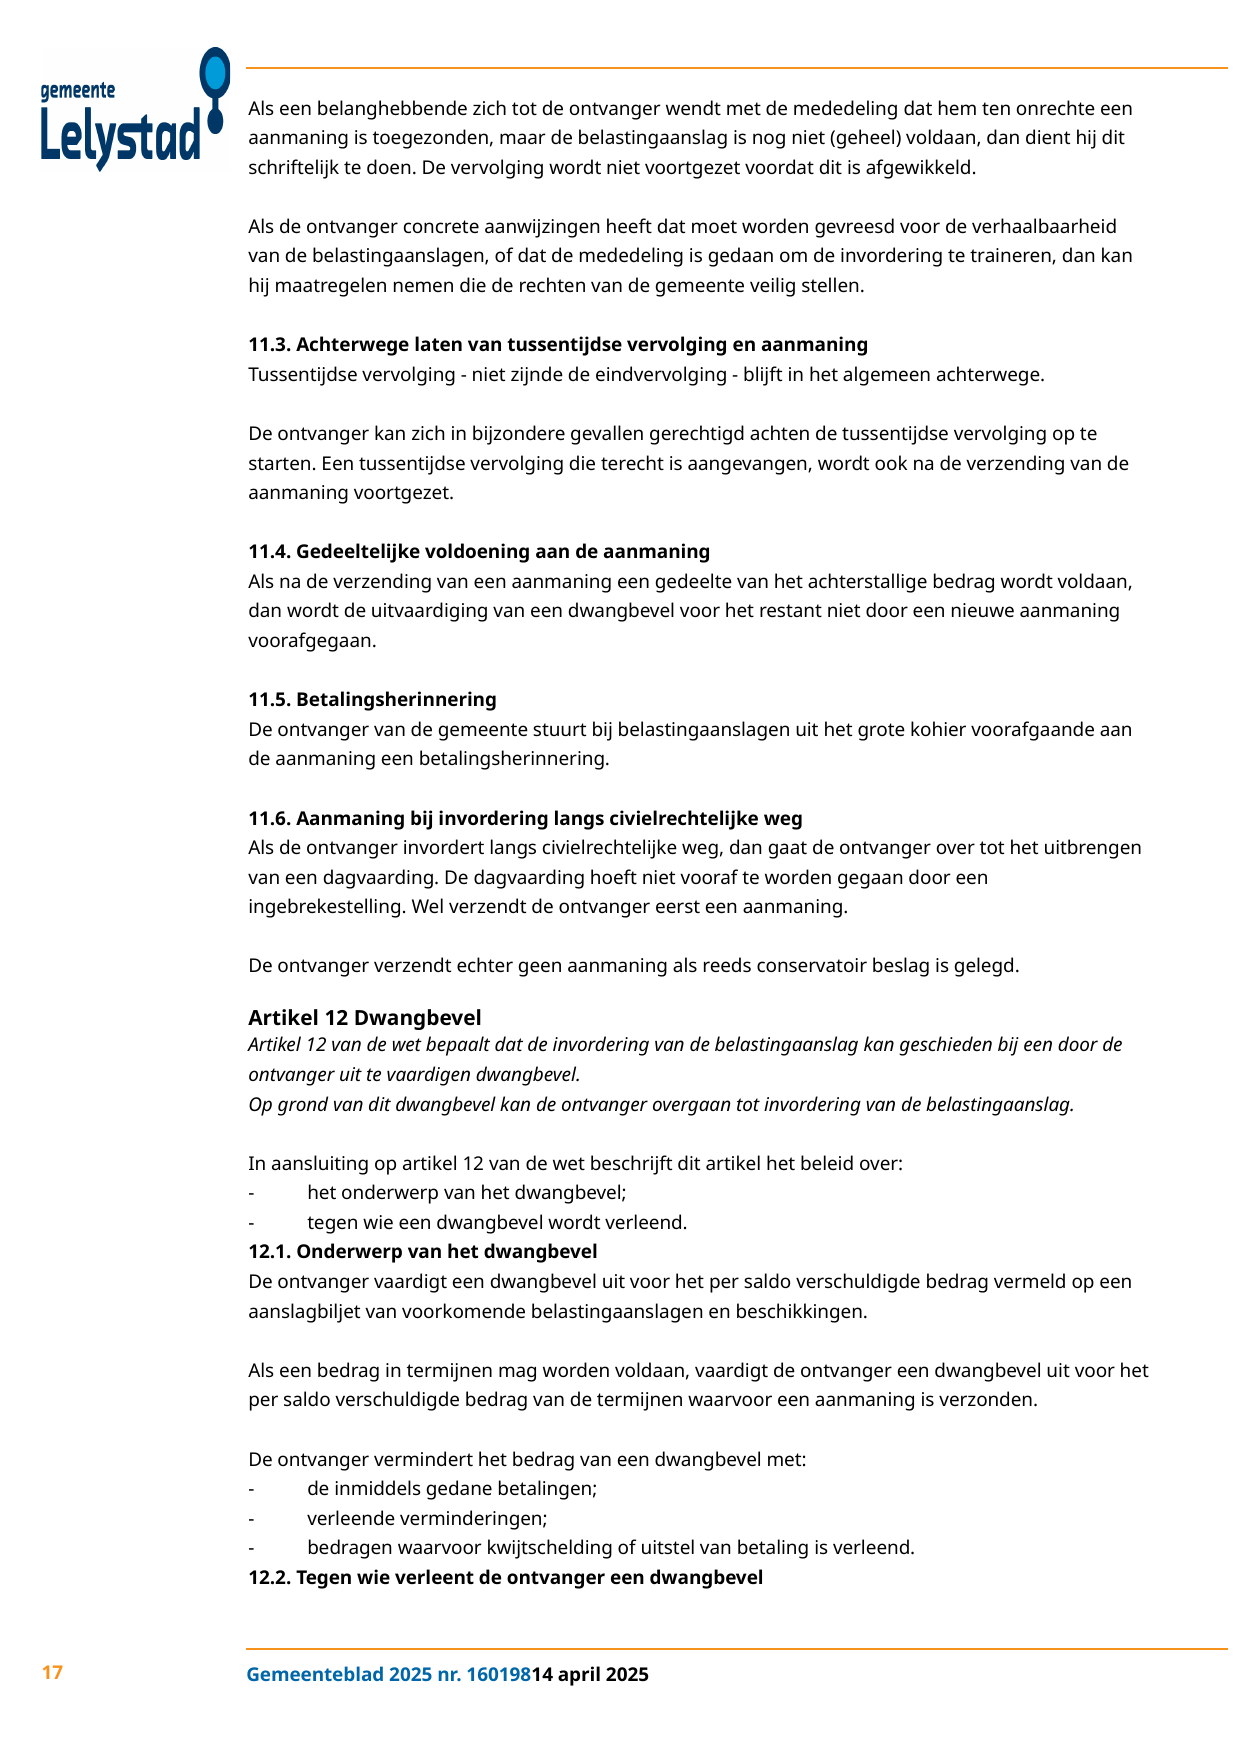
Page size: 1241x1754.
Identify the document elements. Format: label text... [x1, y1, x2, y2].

text 11.3. Achterwege laten van tussentijdse vervolging en aanmaning [248, 331, 1152, 357]
text In aansluiting op artikel 12 van de wet beschrijft dit artikel het beleid over: [248, 1150, 1152, 1176]
text De ontvanger van de gemeente stuurt bij belastingaanslagen uit het grote kohier voorafgaande aan de aanmaning een betalingsherinnering. [248, 716, 1152, 771]
picture [41, 47, 231, 172]
list de inmiddels gedane betalingen; [248, 1475, 1152, 1501]
list tegen wie een dwangbevel wordt verleend. [248, 1209, 1152, 1235]
text Artikel 12 van de wet bepaalt dat de invordering van de belastingaanslag kan geschieden bij een door de ontvanger uit te vaardigen dwangbevel. [248, 1032, 1152, 1087]
text De ontvanger vaardigt een dwangbevel uit voor het per saldo verschuldigde bedrag vermeld op een aanslagbiljet van voorkomende belastingaanslagen en beschikkingen. [248, 1268, 1152, 1323]
text Als na de verzending van een aanmaning een gedeelte van het achterstallige bedrag wordt voldaan, dan wordt de uitvaardiging van een dwangbevel voor het restant niet door een nieuwe aanmaning voorafgegaan. [248, 568, 1152, 653]
text 12.2. Tegen wie verleent de ontvanger een dwangbevel [248, 1564, 1152, 1590]
text Artikel 12 Dwangbevel [248, 1003, 1152, 1032]
text De ontvanger vermindert het bedrag van een dwangbevel met: [248, 1446, 1152, 1471]
text 11.4. Gedeeltelijke voldoening aan de aanmaning [248, 538, 1152, 564]
list verleende verminderingen; [248, 1505, 1152, 1531]
text Tussentijdse vervolging - niet zijnde de eindvervolging - blijft in het algemeen achterwege. [248, 361, 1152, 387]
list het onderwerp van het dwangbevel; [248, 1179, 1152, 1205]
list bedragen waarvoor kwijtschelding of uitstel van betaling is verleend. [248, 1534, 1152, 1560]
text Op grond van dit dwangbevel kan de ontvanger overgaan tot invordering van de belastingaanslag. [248, 1091, 1152, 1116]
text 11.5. Betalingsherinnering [248, 686, 1152, 712]
text De ontvanger verzendt echter geen aanmaning als reeds conservatoir beslag is gelegd. [248, 953, 1152, 978]
text 11.6. Aanmaning bij invordering langs civielrechtelijke weg [248, 805, 1152, 831]
text De ontvanger kan zich in bijzondere gevallen gerechtigd achten de tussentijdse vervolging op te starten. Een tussentijdse vervolging die terecht is aangevangen, wordt ook na de verzending van de aanmaning voortgezet. [248, 420, 1152, 505]
text 12.1. Onderwerp van het dwangbevel [248, 1239, 1152, 1264]
text Als een bedrag in termijnen mag worden voldaan, vaardigt de ontvanger een dwangbevel uit voor het per saldo verschuldigde bedrag van de termijnen waarvoor een aanmaning is verzonden. [248, 1357, 1152, 1412]
text Als een belanghebbende zich tot de ontvanger wendt met de mededeling dat hem ten onrechte een aanmaning is toegezonden, maar de belastingaanslag is nog niet (geheel) voldaan, dan dient hij dit schriftelijk te doen. De vervolging wordt niet voortgezet voordat dit is afgewikkeld. [248, 95, 1152, 180]
text Als de ontvanger concrete aanwijzingen heeft dat moet worden gevreesd voor de verhaalbaarheid van de belastingaanslagen, of dat de mededeling is gedaan om de invordering te traineren, dan kan hij maatregelen nemen die de rechten van de gemeente veilig stellen. [248, 213, 1152, 298]
text Als de ontvanger invordert langs civielrechtelijke weg, dan gaat de ontvanger over tot het uitbrengen van een dagvaarding. De dagvaarding hoeft niet vooraf te worden gegaan door een ingebrekestelling. Wel verzendt de ontvanger eerst een aanmaning. [248, 834, 1152, 919]
